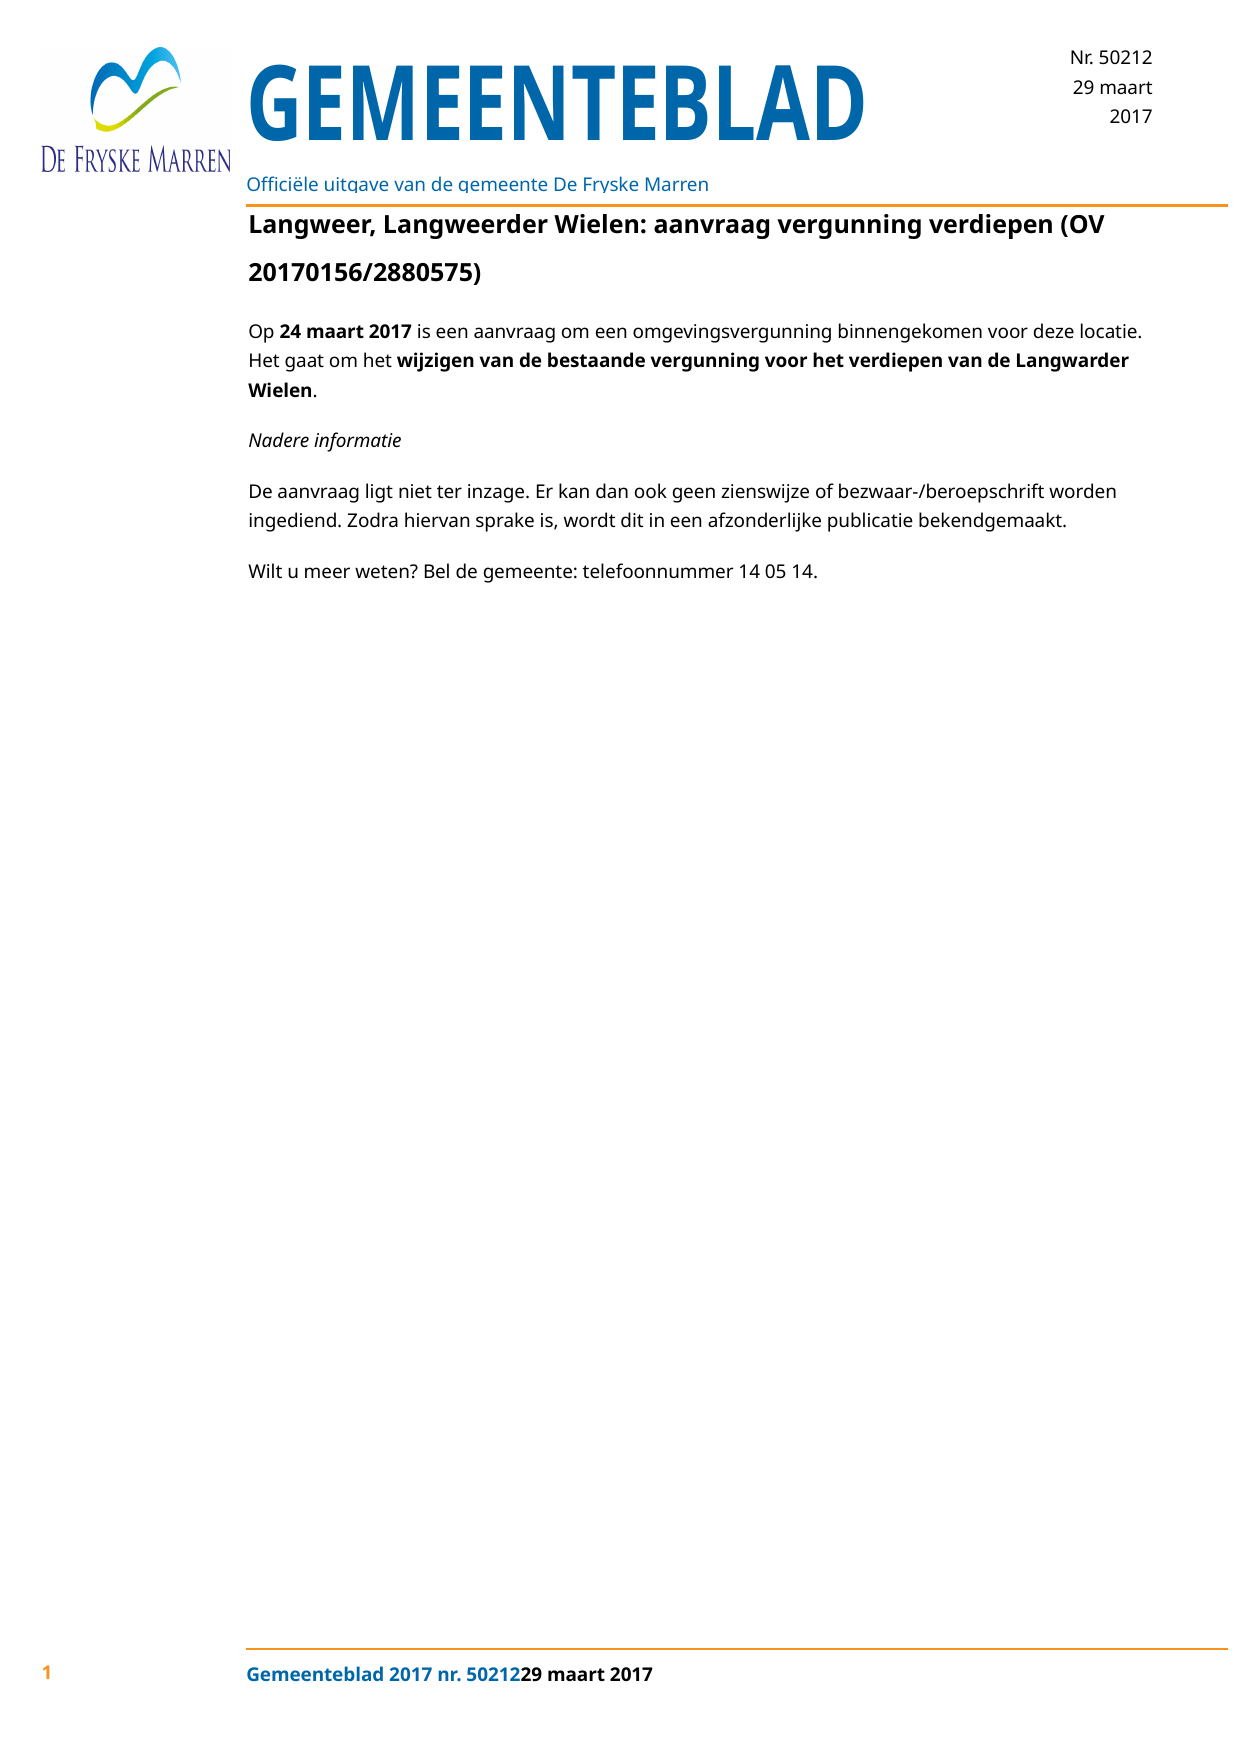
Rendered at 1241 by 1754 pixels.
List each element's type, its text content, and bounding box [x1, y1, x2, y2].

text Wilt u meer weten? Bel de gemeente: telefoonnummer 14 05 14. [248, 558, 1152, 584]
picture [41, 47, 231, 172]
text Op 24 maart 2017 is een aanvraag om een omgevingsvergunning binnengekomen voor deze locatie. Het gaat om het wijzigen van de bestaande vergunning voor het verdiepen van de Langwarder Wielen. [248, 318, 1152, 403]
text De aanvraag ligt niet ter inzage. Er kan dan ook geen zienswijze of bezwaar-/beroepschrift worden ingediend. Zodra hiervan sprake is, wordt dit in een afzonderlijke publicatie bekendgemaakt. [248, 478, 1152, 533]
text Nadere informatie [248, 427, 1152, 453]
text Langweer, Langweerder Wielen: aanvraag vergunning verdiepen (OV 20170156/2880575) [248, 207, 1152, 288]
